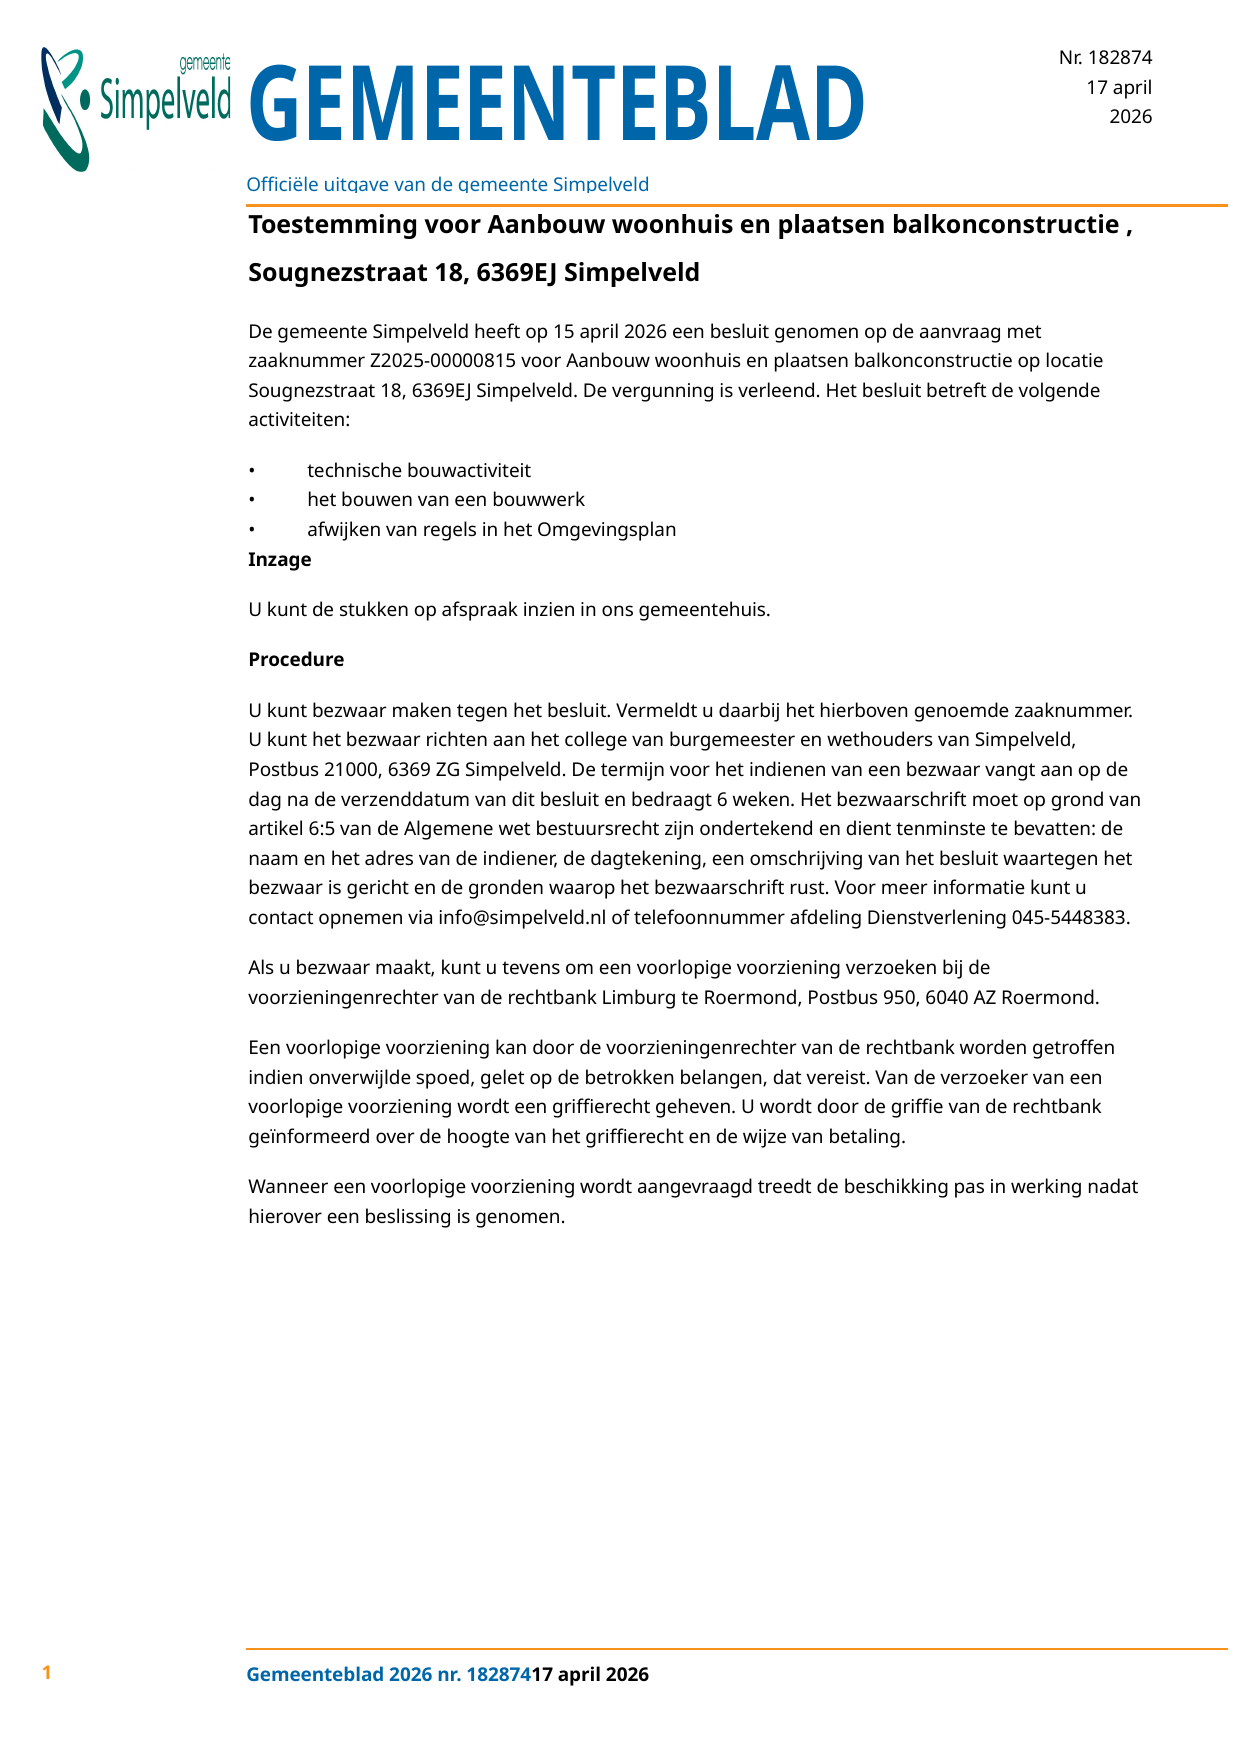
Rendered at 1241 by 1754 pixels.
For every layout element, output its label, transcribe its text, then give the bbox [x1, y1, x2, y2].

text Wanneer een voorlopige voorziening wordt aangevraagd treedt de beschikking pas in werking nadat hierover een beslissing is genomen. [248, 1174, 1152, 1229]
list technische bouwactiviteit [248, 457, 1152, 483]
text Inzage [248, 546, 1152, 572]
text U kunt bezwaar maken tegen het besluit. Vermeldt u daarbij het hierboven genoemde zaaknummer. U kunt het bezwaar richten aan het college van burgemeester en wethouders van Simpelveld, Postbus 21000, 6369 ZG Simpelveld. De termijn voor het indienen van een bezwaar vangt aan op de dag na de verzenddatum van dit besluit en bedraagt 6 weken. Het bezwaarschrift moet op grond van artikel 6:5 van de Algemene wet bestuursrecht zijn ondertekend en dient tenminste te bevatten: de naam en het adres van de indiener, de dagtekening, een omschrijving van het besluit waartegen het bezwaar is gericht en de gronden waarop het bezwaarschrift rust. Voor meer informatie kunt u contact opnemen via info@simpelveld.nl of telefoonnummer afdeling Dienstverlening 045-5448383. [248, 697, 1152, 930]
text U kunt de stukken op afspraak inzien in ons gemeentehuis. [248, 596, 1152, 622]
picture [41, 47, 231, 172]
text Als u bezwaar maakt, kunt u tevens om een voorlopige voorziening verzoeken bij de voorzieningenrechter van de rechtbank Limburg te Roermond, Postbus 950, 6040 AZ Roermond. [248, 954, 1152, 1010]
text Een voorlopige voorziening kan door de voorzieningenrechter van de rechtbank worden getroffen indien onverwijlde spoed, gelet op de betrokken belangen, dat vereist. Van de verzoeker van een voorlopige voorziening wordt een griffierecht geheven. U wordt door de griffie van de rechtbank geïnformeerd over de hoogte van het griffierecht en de wijze van betaling. [248, 1034, 1152, 1149]
list afwijken van regels in het Omgevingsplan [248, 516, 1152, 542]
text Toestemming voor Aanbouw woonhuis en plaatsen balkonconstructie , Sougnezstraat 18, 6369EJ Simpelveld [248, 207, 1152, 288]
list het bouwen van een bouwwerk [248, 487, 1152, 512]
text Procedure [248, 647, 1152, 672]
text De gemeente Simpelveld heeft op 15 april 2026 een besluit genomen op de aanvraag met zaaknummer Z2025-00000815 voor Aanbouw woonhuis en plaatsen balkonconstructie op locatie Sougnezstraat 18, 6369EJ Simpelveld. De vergunning is verleend. Het besluit betreft de volgende activiteiten: [248, 318, 1152, 432]
